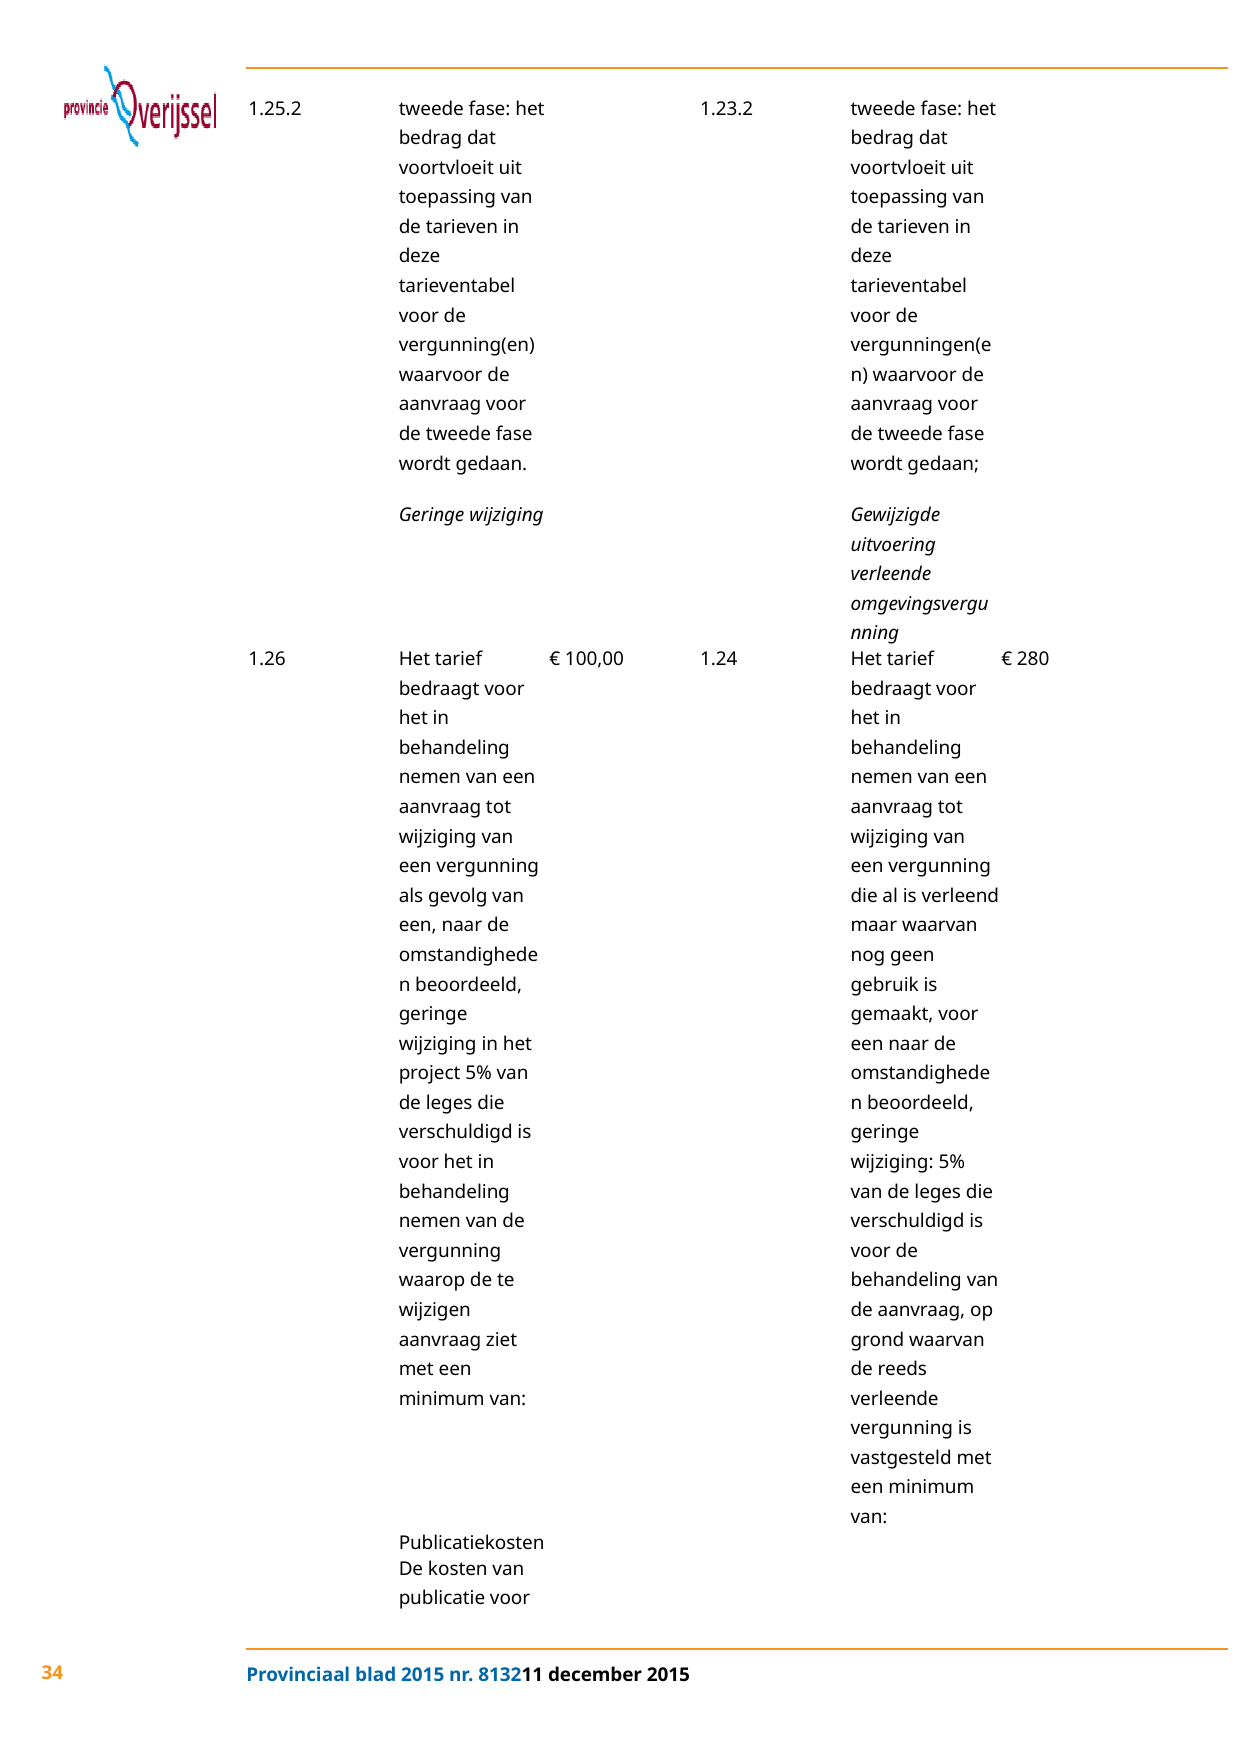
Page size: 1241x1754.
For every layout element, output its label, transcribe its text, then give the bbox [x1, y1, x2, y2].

table_cell [850, 1555, 1001, 1610]
table_cell [549, 1555, 700, 1610]
table_cell [248, 1555, 398, 1610]
table_cell [248, 501, 398, 645]
table_cell Geringe wijziging [399, 501, 549, 645]
table_cell [1001, 1529, 1152, 1555]
table_cell Het tarief bedraagt voor het in behandeling nemen van een aanvraag tot wijziging van een vergunning die al is verleend maar waarvan nog geen gebruik is gemaakt, voor een naar de omstandigheden beoordeeld, geringe wijziging: 5% van de leges die verschuldigd is voor de behandeling van de aanvraag, op grond waarvan de reeds verleende vergunning is vastgesteld met een minimum van: [850, 645, 1001, 1529]
table_cell Het tarief bedraagt voor het in behandeling nemen van een aanvraag tot wijziging van een vergunning als gevolg van een, naar de omstandigheden beoordeeld, geringe wijziging in het project 5% van de leges die verschuldigd is voor het in behandeling nemen van de vergunning waarop de te wijzigen aanvraag ziet met een minimum van: [399, 645, 549, 1529]
table_cell [549, 501, 700, 645]
table_cell [700, 476, 850, 501]
table_cell Publicatiekosten [399, 1529, 549, 1555]
table_cell [549, 476, 700, 501]
table_cell 1.24 [700, 645, 850, 1529]
table_cell [1001, 95, 1152, 476]
table_cell [248, 476, 398, 501]
table_cell [850, 476, 1001, 501]
table_cell [700, 1529, 850, 1555]
table_cell De kosten van publicatie voor [399, 1555, 549, 1610]
table_cell tweede fase: het bedrag dat voortvloeit uit toepassing van de tarieven in deze tarieventabel voor de vergunningen(en) waarvoor de aanvraag voor de tweede fase wordt gedaan; [850, 95, 1001, 476]
picture [41, 47, 231, 172]
table_cell 1.23.2 [700, 95, 850, 476]
table_cell [1001, 476, 1152, 501]
table_cell € 100,00 [549, 645, 700, 1529]
table_cell € 280 [1001, 645, 1152, 1529]
table_cell 1.26 [248, 645, 398, 1529]
table_cell Gewijzigde uitvoering verleende omgevingsvergunning [850, 501, 1001, 645]
table_cell [850, 1529, 1001, 1555]
table_cell tweede fase: het bedrag dat voortvloeit uit toepassing van de tarieven in deze tarieventabel voor de vergunning(en) waarvoor de aanvraag voor de tweede fase wordt gedaan. [399, 95, 549, 476]
table_cell [399, 476, 549, 501]
table_cell 1.25.2 [248, 95, 398, 476]
table_cell [549, 95, 700, 476]
table_cell [248, 1529, 398, 1555]
table_cell [1001, 1555, 1152, 1610]
table_cell [549, 1529, 700, 1555]
table_cell [700, 501, 850, 645]
table_cell [700, 1555, 850, 1610]
table_cell [1001, 501, 1152, 645]
